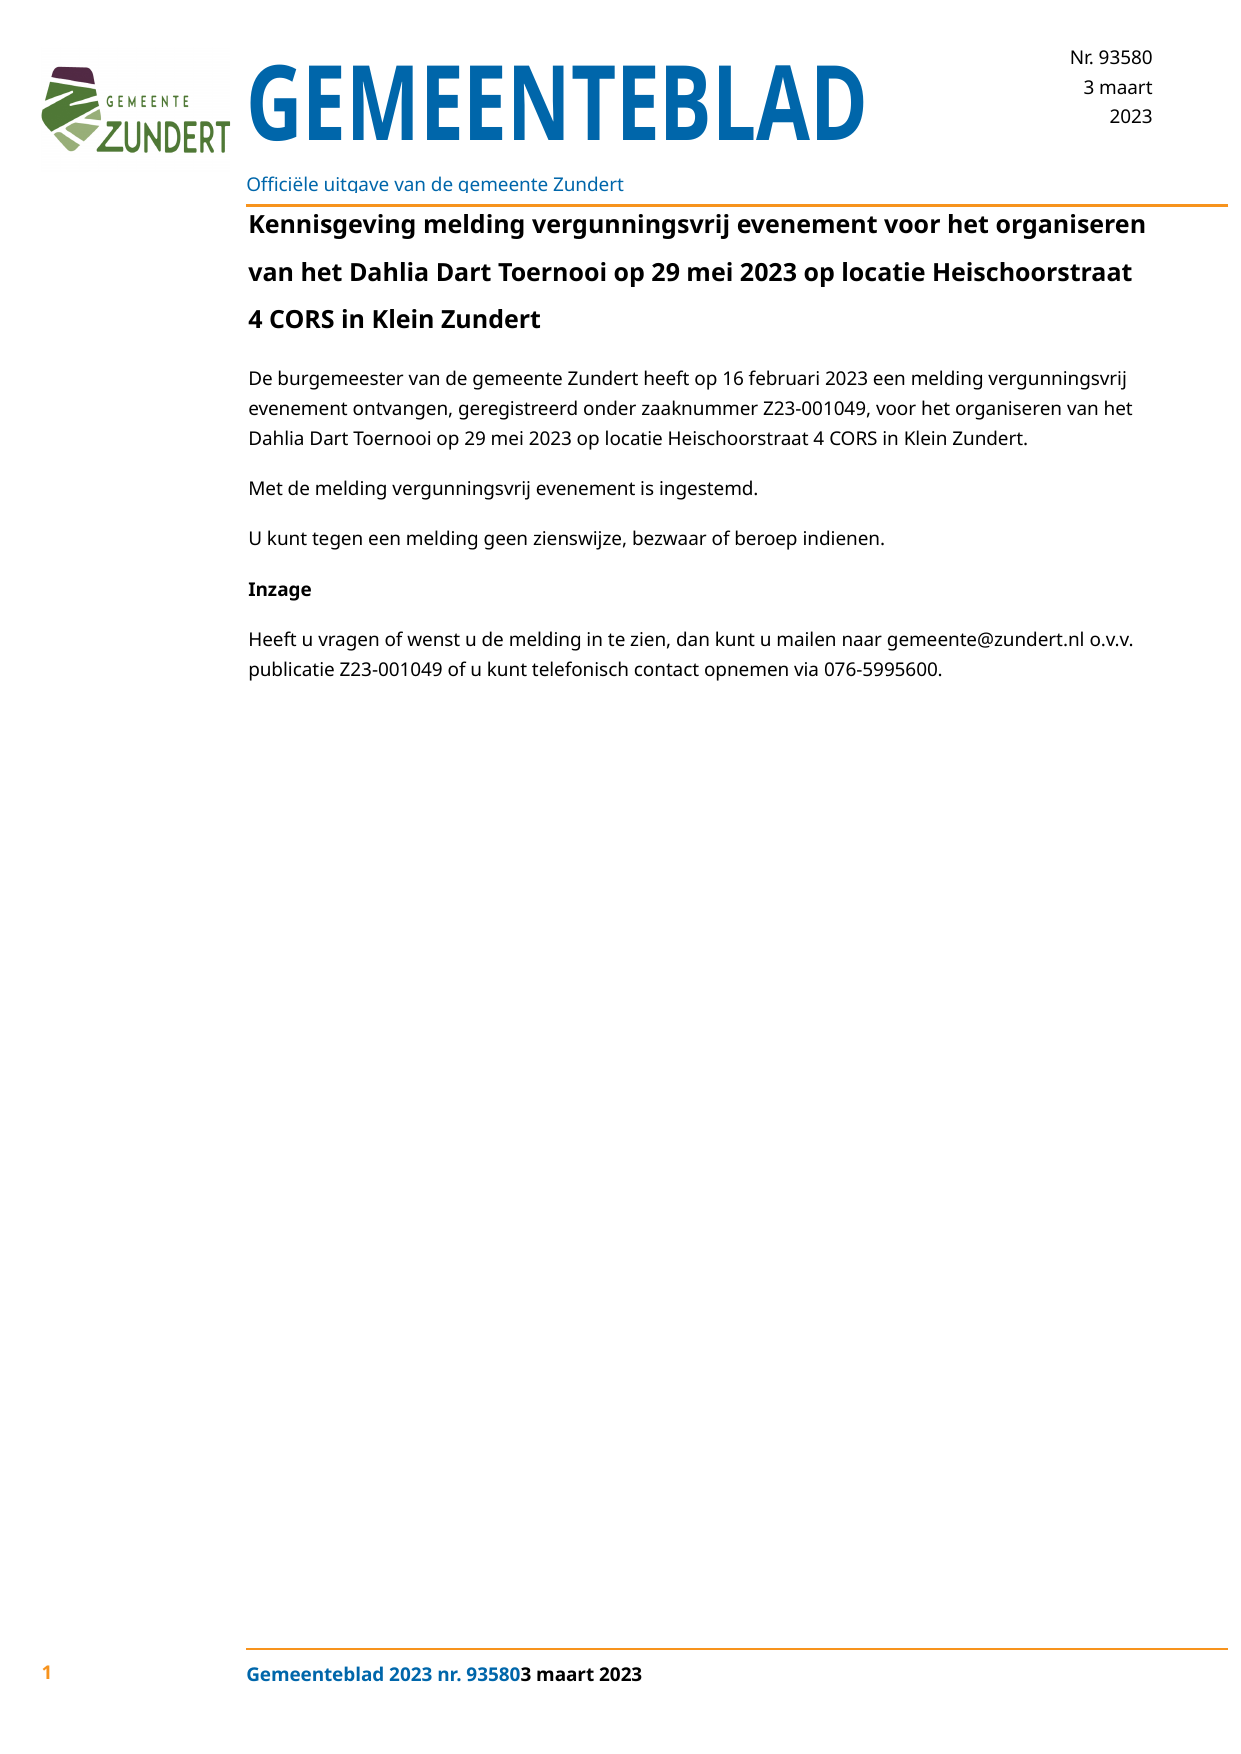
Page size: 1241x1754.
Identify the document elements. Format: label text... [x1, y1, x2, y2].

text De burgemeester van de gemeente Zundert heeft op 16 februari 2023 een melding vergunningsvrij evenement ontvangen, geregistreerd onder zaaknummer Z23-001049, voor het organiseren van het Dahlia Dart Toernooi op 29 mei 2023 op locatie Heischoorstraat 4 CORS in Klein Zundert. [248, 366, 1152, 450]
picture [41, 47, 231, 172]
text U kunt tegen een melding geen zienswijze, bezwaar of beroep indienen. [248, 526, 1152, 551]
text Met de melding vergunningsvrij evenement is ingestemd. [248, 475, 1152, 501]
text Kennisgeving melding vergunningsvrij evenement voor het organiseren van het Dahlia Dart Toernooi op 29 mei 2023 op locatie Heischoorstraat 4 CORS in Klein Zundert [248, 207, 1152, 336]
text Heeft u vragen of wenst u de melding in te zien, dan kunt u mailen naar gemeente@zundert.nl o.v.v. publicatie Z23-001049 of u kunt telefonisch contact opnemen via 076-5995600. [248, 626, 1152, 682]
text Inzage [248, 576, 1152, 602]
